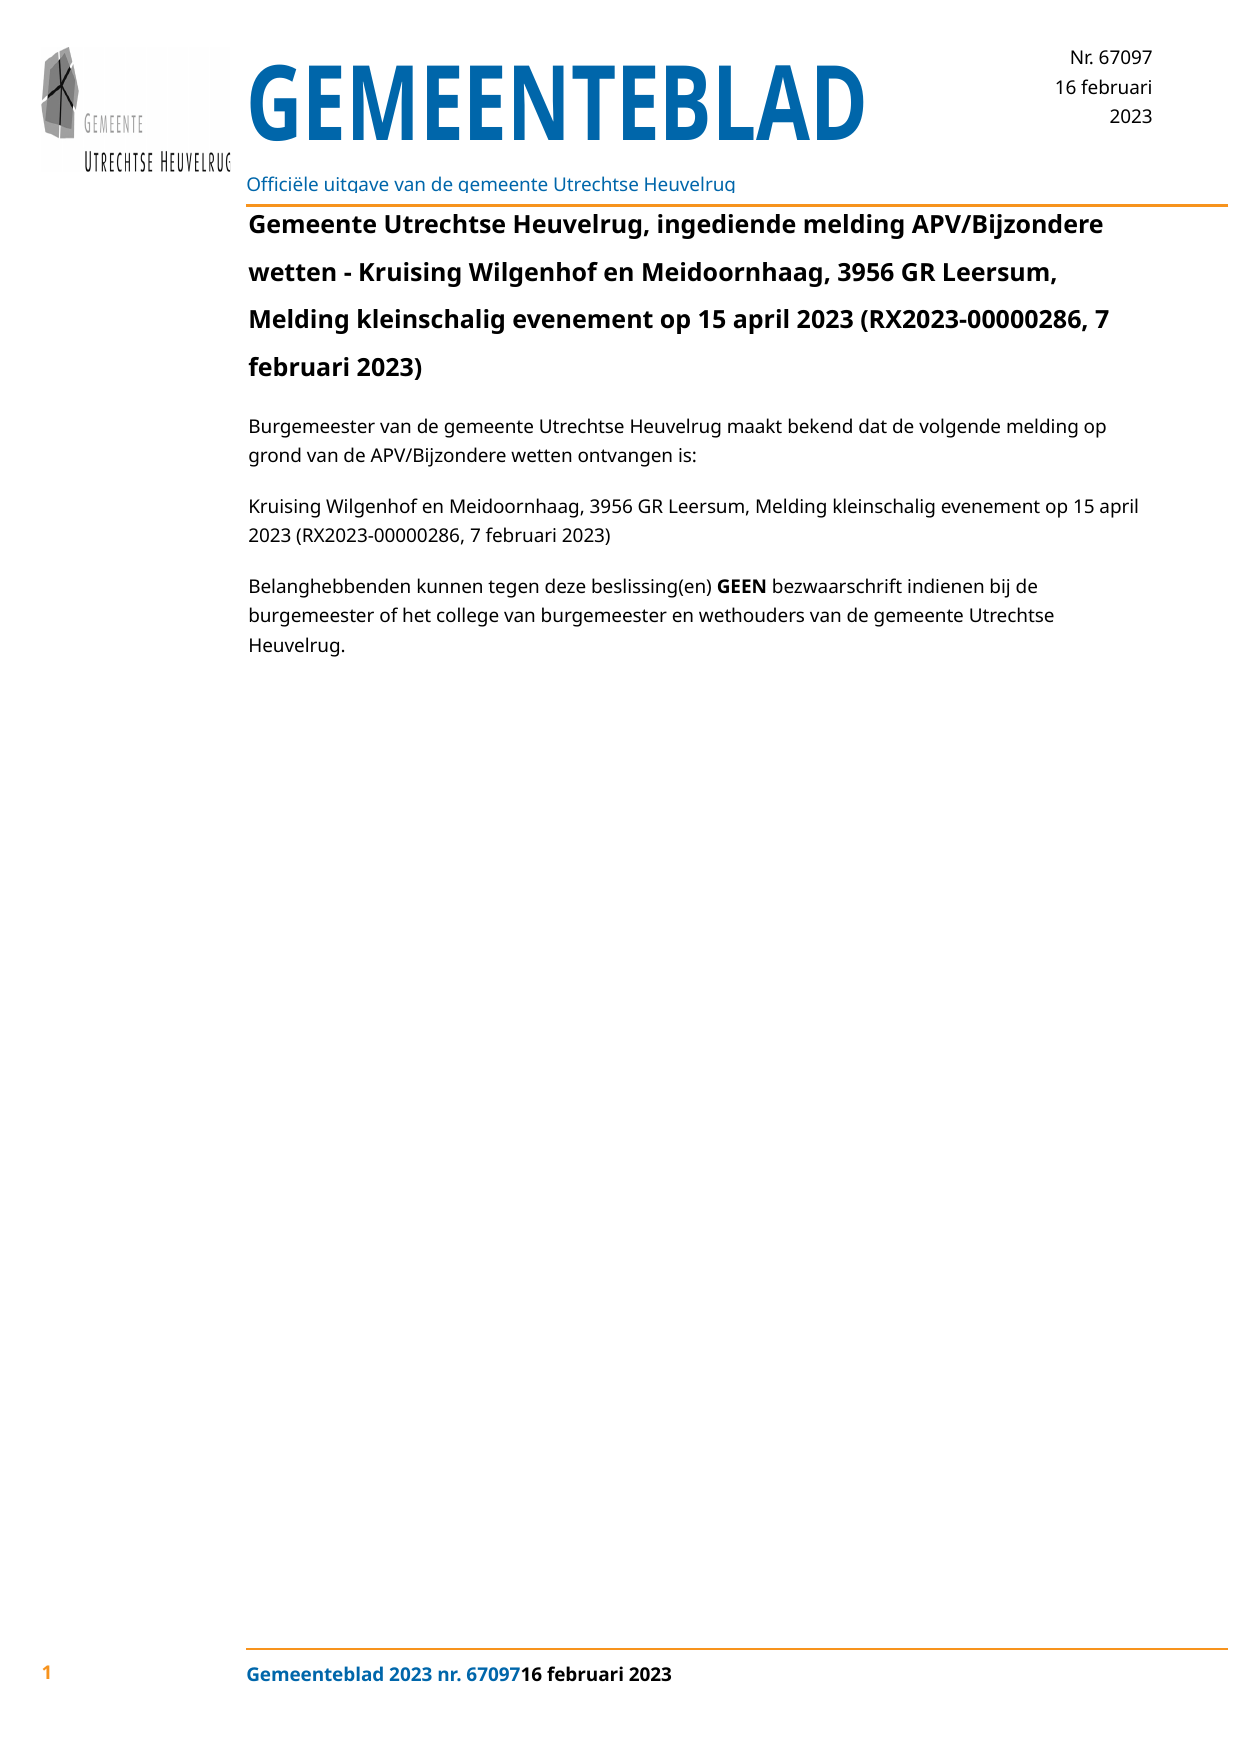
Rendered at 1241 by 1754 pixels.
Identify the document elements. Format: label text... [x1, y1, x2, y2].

text Burgemeester van de gemeente Utrechtse Heuvelrug maakt bekend dat de volgende melding op grond van de APV/Bijzondere wetten ontvangen is: [248, 413, 1152, 468]
picture [41, 47, 231, 172]
text Belanghebbenden kunnen tegen deze beslissing(en) GEEN bezwaarschrift indienen bij de burgemeester of het college van burgemeester en wethouders van de gemeente Utrechtse Heuvelrug. [248, 573, 1152, 658]
text Gemeente Utrechtse Heuvelrug, ingediende melding APV/Bijzondere wetten - Kruising Wilgenhof en Meidoornhaag, 3956 GR Leersum, Melding kleinschalig evenement op 15 april 2023 (RX2023-00000286, 7 februari 2023) [248, 207, 1152, 384]
text Kruising Wilgenhof en Meidoornhaag, 3956 GR Leersum, Melding kleinschalig evenement op 15 april 2023 (RX2023-00000286, 7 februari 2023) [248, 493, 1152, 548]
